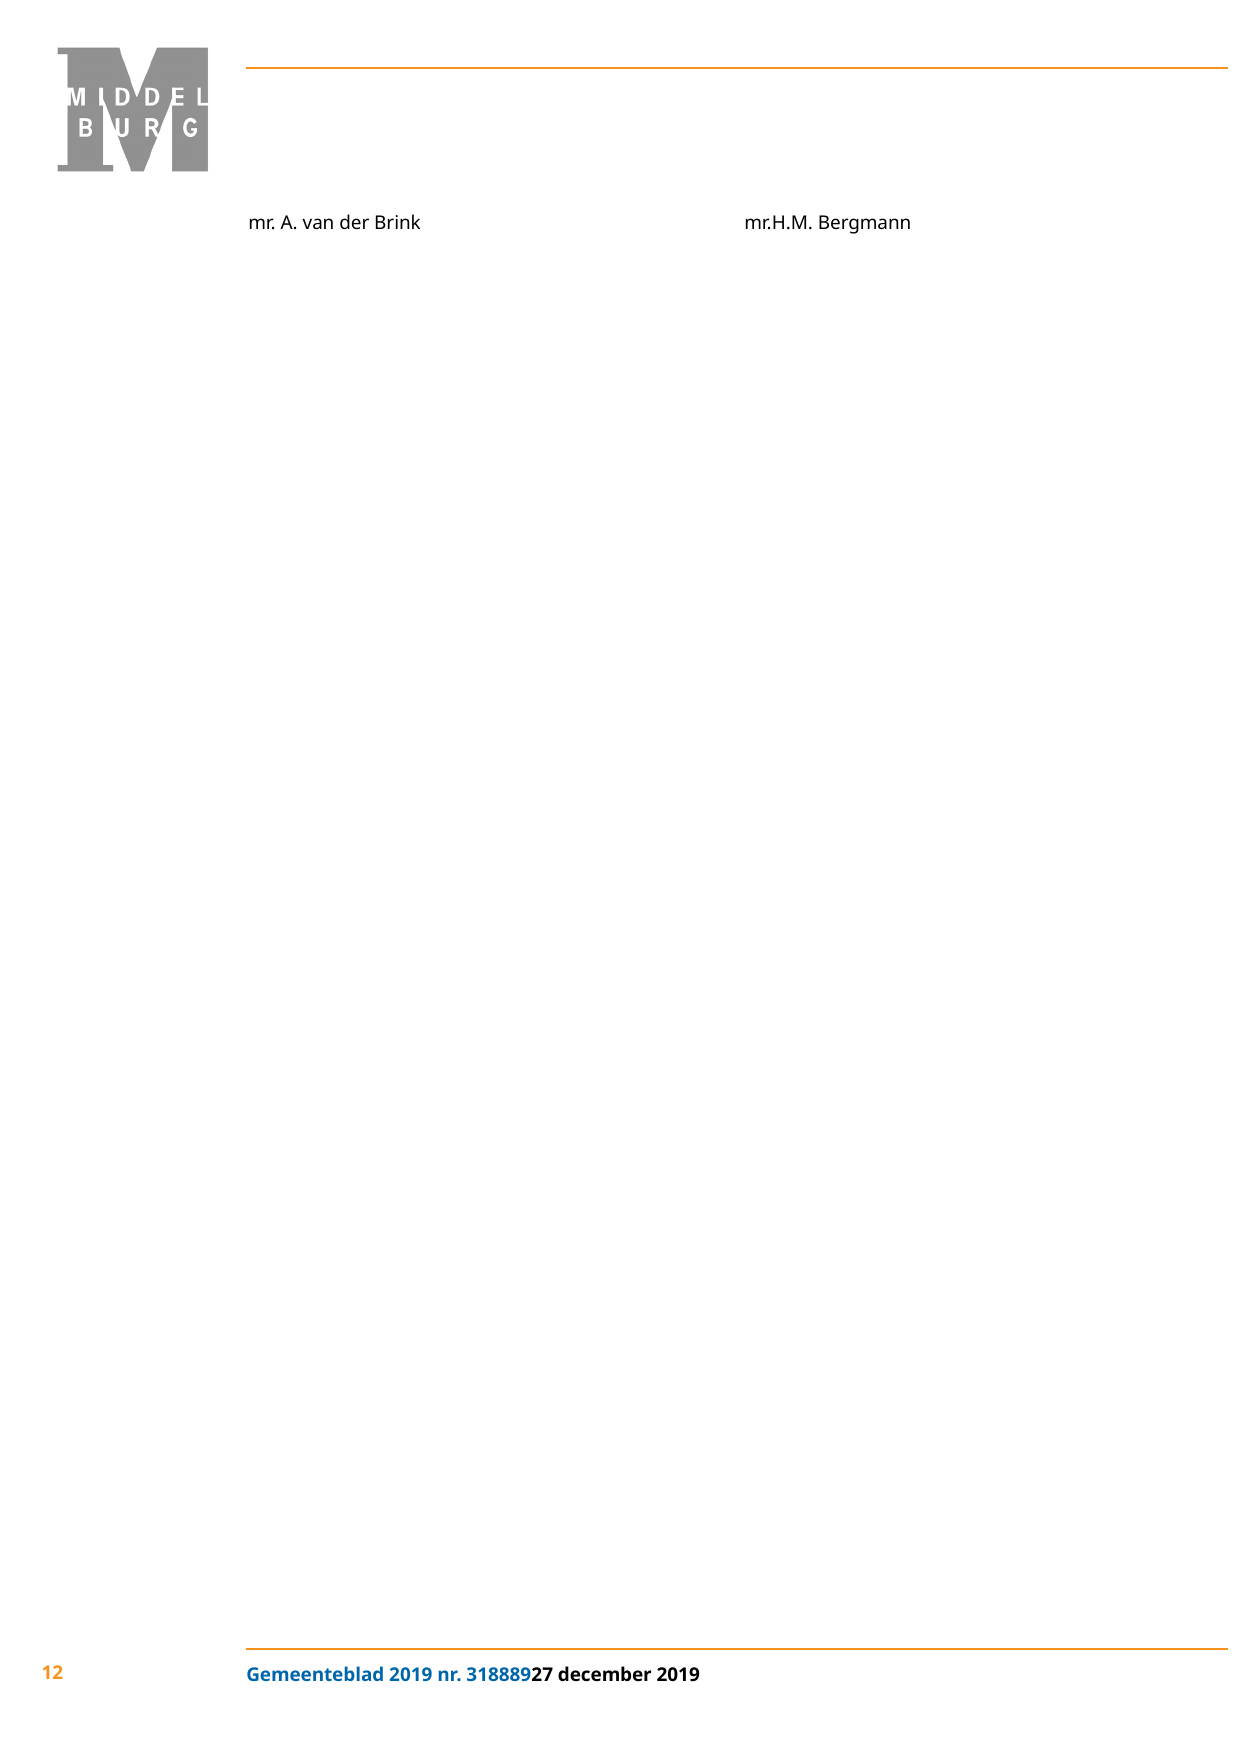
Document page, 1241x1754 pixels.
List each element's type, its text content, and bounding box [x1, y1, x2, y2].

table_cell mr. A. van der Brink [248, 209, 744, 235]
table_header [744, 95, 1152, 209]
table_cell mr.H.M. Bergmann [744, 209, 1152, 235]
table_header [248, 95, 744, 209]
picture [41, 47, 231, 172]
